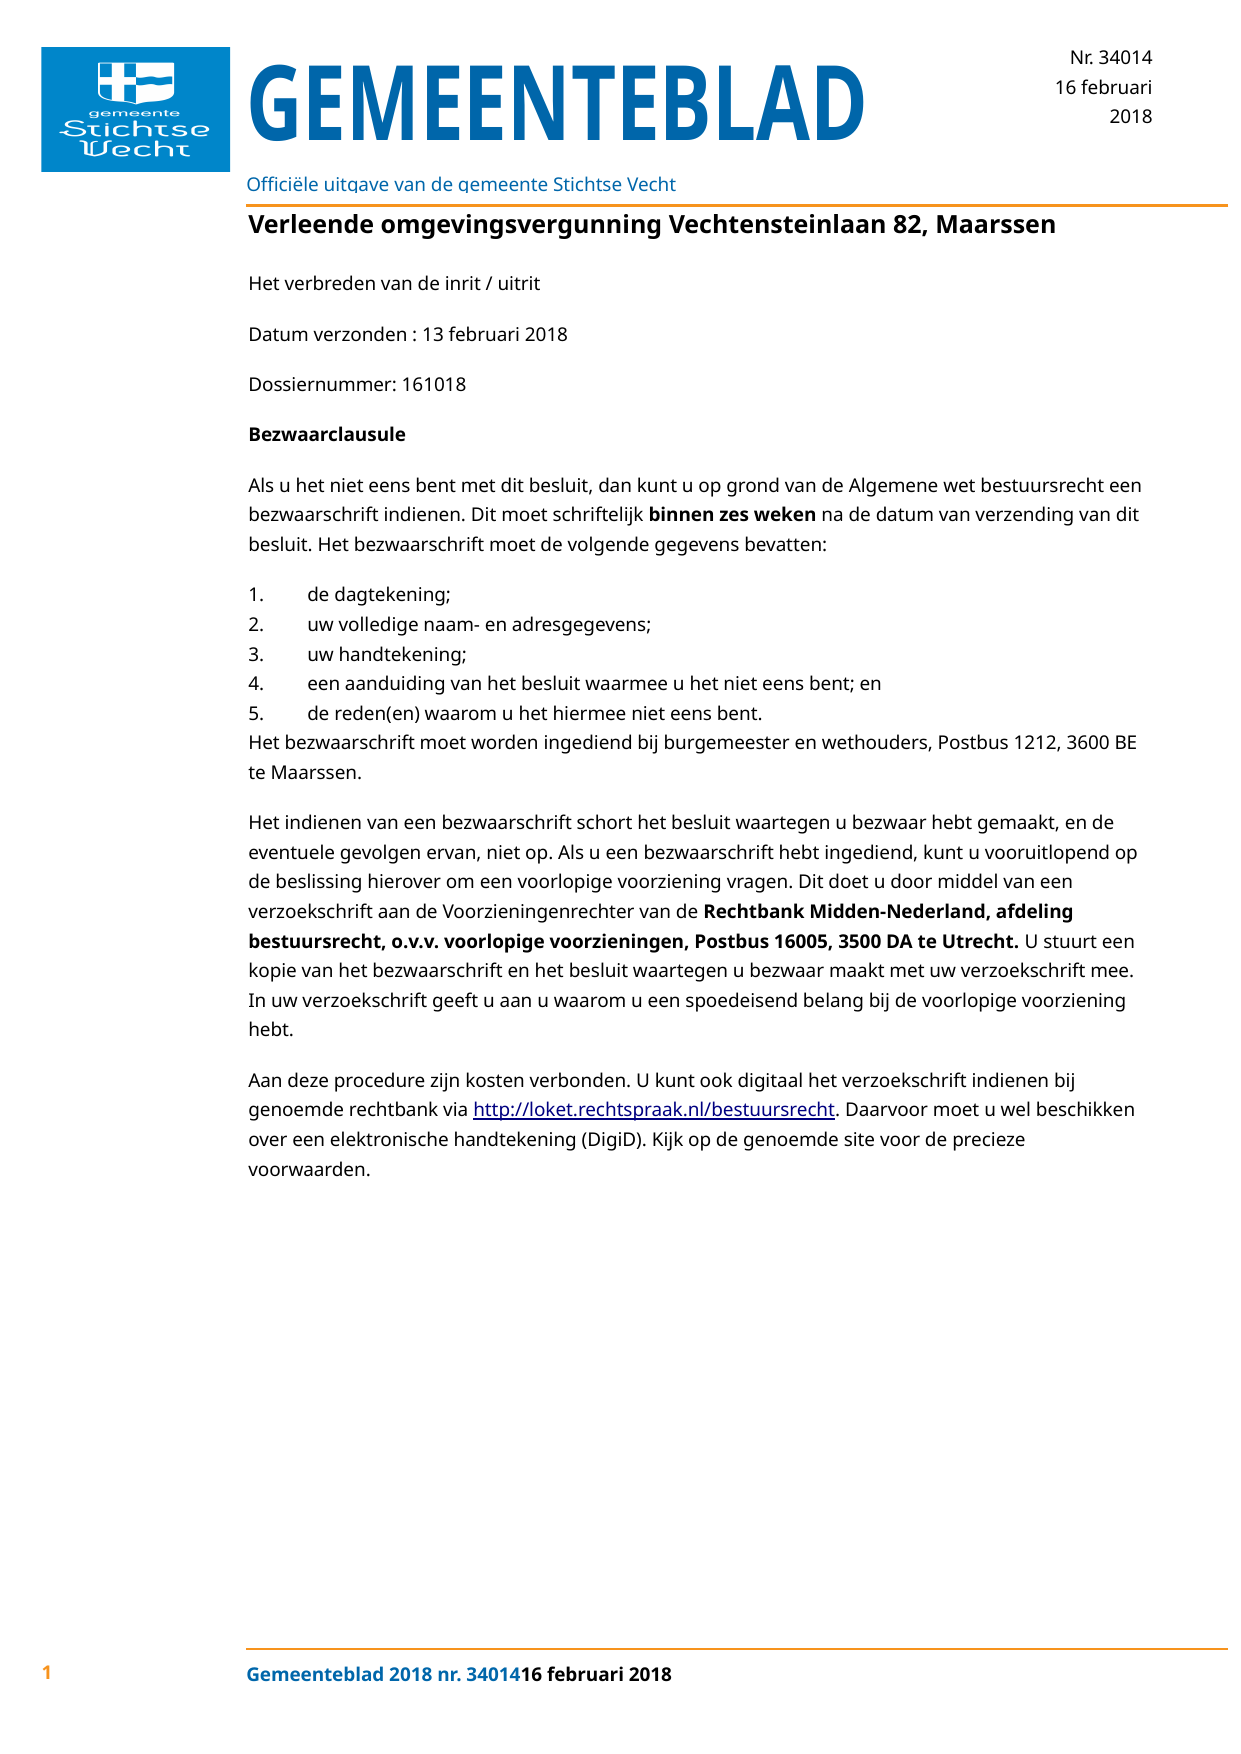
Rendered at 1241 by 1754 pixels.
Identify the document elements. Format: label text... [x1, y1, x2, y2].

text Als u het niet eens bent met dit besluit, dan kunt u op grond van de Algemene wet bestuursrecht een bezwaarschrift indienen. Dit moet schriftelijk binnen zes weken na de datum van verzending van dit besluit. Het bezwaarschrift moet de volgende gegevens bevatten: [248, 472, 1152, 557]
text Datum verzonden : 13 februari 2018 [248, 321, 1152, 346]
list uw volledige naam- en adresgegevens; [248, 611, 1152, 637]
text Aan deze procedure zijn kosten verbonden. U kunt ook digitaal het verzoekschrift indienen bij genoemde rechtbank via http://loket.rechtspraak.nl/bestuursrecht. Daarvoor moet u wel beschikken over een elektronische handtekening (DigiD). Kijk op de genoemde site voor de precieze voorwaarden. [248, 1067, 1152, 1181]
text Het verbreden van de inrit / uitrit [248, 270, 1152, 296]
text Bezwaarclausule [248, 422, 1152, 447]
list een aanduiding van het besluit waarmee u het niet eens bent; en [248, 670, 1152, 696]
text Verleende omgevingsvergunning Vechtensteinlaan 82, Maarssen [248, 207, 1152, 241]
list de dagtekening; [248, 582, 1152, 607]
picture [99, 63, 135, 101]
text Dossiernummer: 161018 [248, 371, 1152, 397]
list uw handtekening; [248, 641, 1152, 666]
picture [137, 63, 174, 103]
list de reden(en) waarom u het hiermee niet eens bent. [248, 700, 1152, 726]
text Het indienen van een bezwaarschrift schort het besluit waartegen u bezwaar hebt gemaakt, en de eventuele gevolgen ervan, niet op. Als u een bezwaarschrift hebt ingediend, kunt u vooruitlopend op de beslissing hierover om een voorlopige voorziening vragen. Dit doet u door middel van een verzoekschrift aan de Voorzieningenrechter van de Rechtbank Midden-Nederland, afdeling bestuursrecht, o.v.v. voorlopige voorzieningen, Postbus 16005, 3500 DA te Utrecht. U stuurt een kopie van het bezwaarschrift en het besluit waartegen u bezwaar maakt met uw verzoekschrift mee. In uw verzoekschrift geeft u aan u waarom u een spoedeisend belang bij de voorlopige voorziening hebt. [248, 809, 1152, 1042]
text Het bezwaarschrift moet worden ingediend bij burgemeester en wethouders, Postbus 1212, 3600 BE te Maarssen. [248, 729, 1152, 785]
